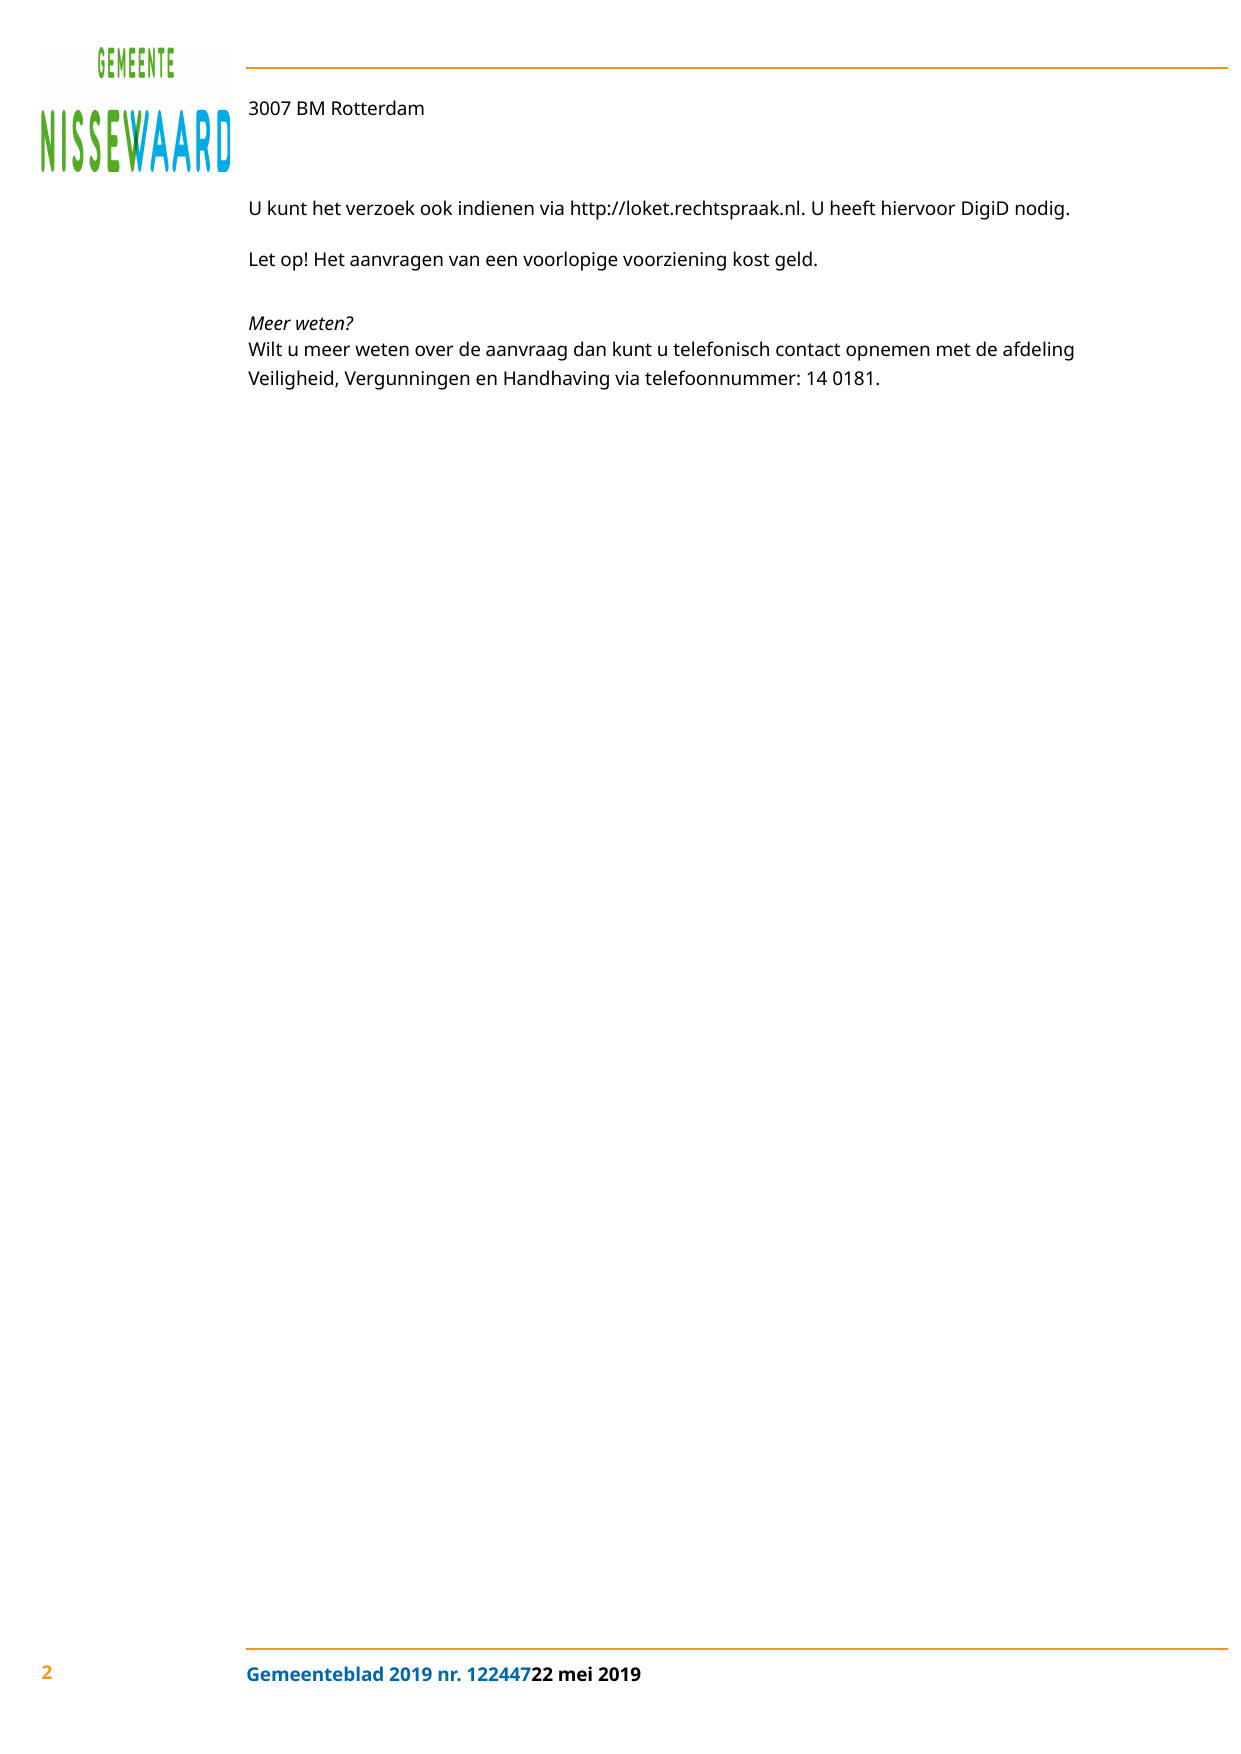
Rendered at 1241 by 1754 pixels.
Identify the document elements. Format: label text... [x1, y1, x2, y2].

text Meer weten? [248, 310, 1152, 336]
picture [176, 157, 187, 172]
picture [200, 151, 206, 172]
text U kunt het verzoek ook indienen via http://loket.rechtspraak.nl. U heeft hiervoor DigiD nodig. [248, 196, 1152, 221]
picture [222, 122, 227, 160]
picture [41, 47, 231, 172]
text Let op! Het aanvragen van een voorlopige voorziening kost geld. [248, 246, 1152, 272]
picture [154, 157, 165, 172]
text Wilt u meer weten over de aanvraag dan kunt u telefonisch contact opnemen met de afdeling Veiligheid, Vergunningen en Handhaving via telefoonnummer: 14 0181. [248, 336, 1152, 391]
picture [201, 122, 206, 138]
text 3007 BM Rotterdam [248, 95, 1152, 121]
